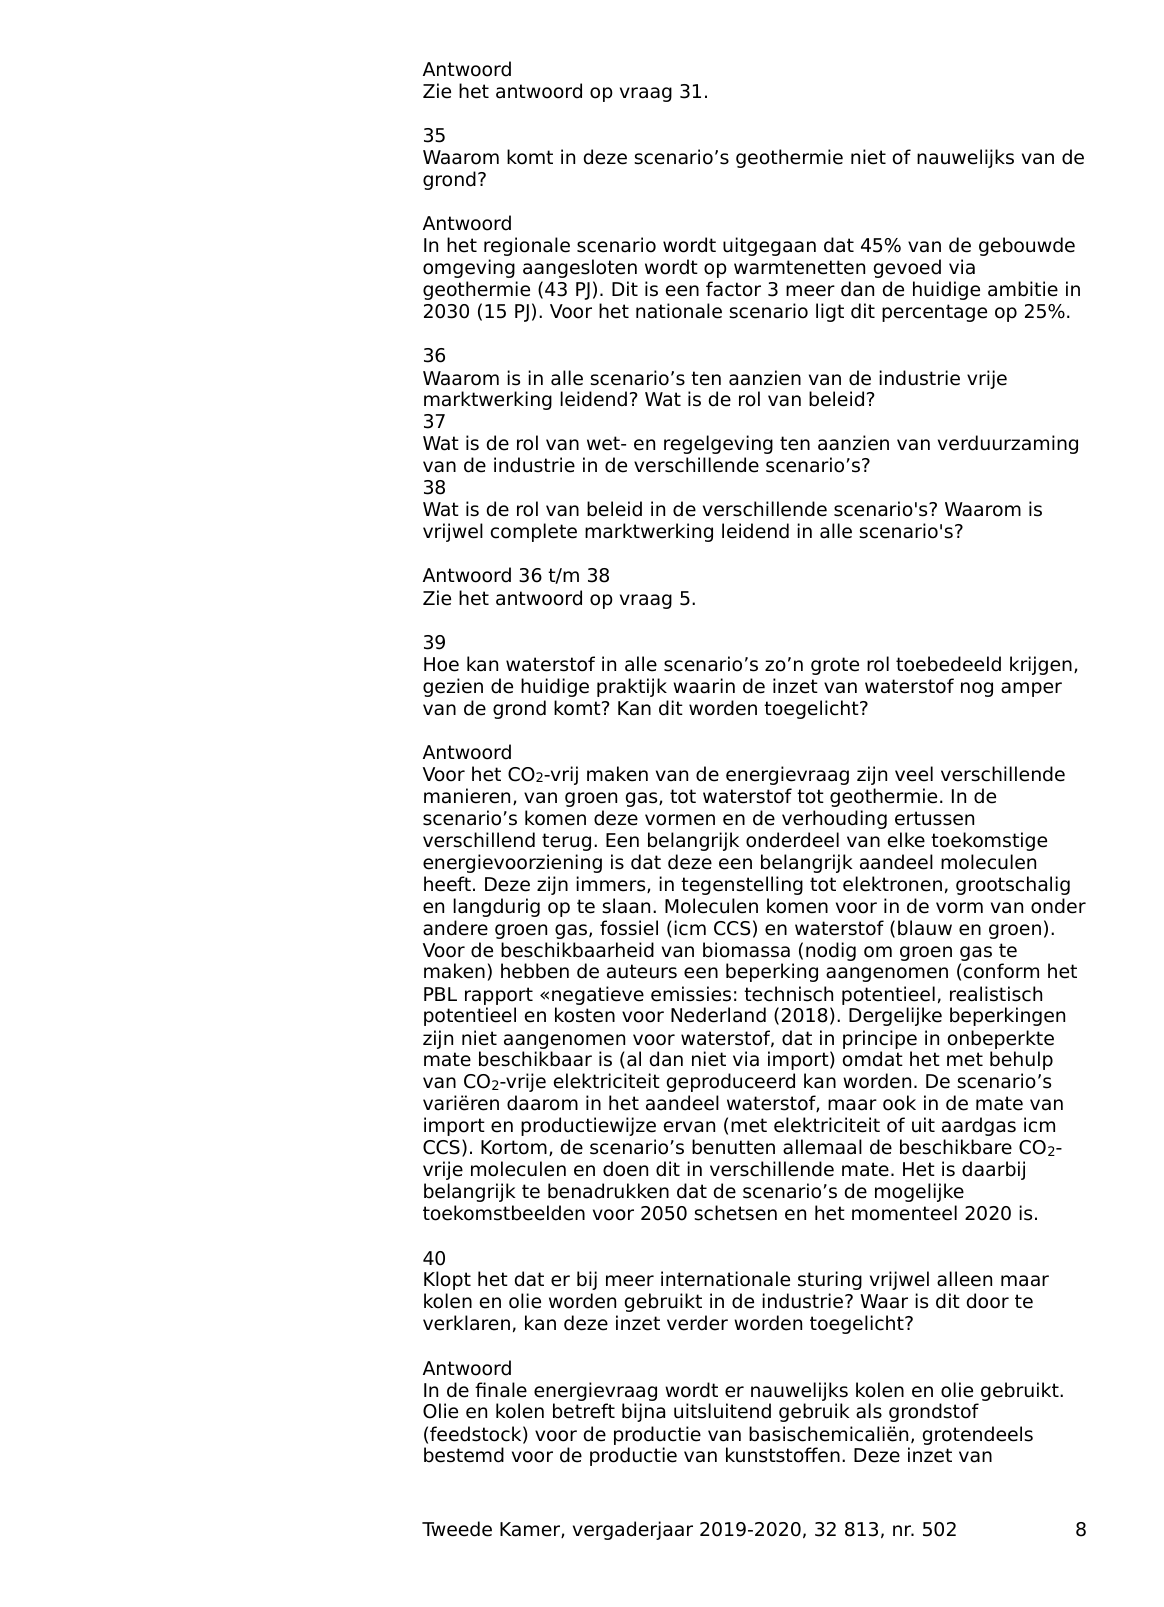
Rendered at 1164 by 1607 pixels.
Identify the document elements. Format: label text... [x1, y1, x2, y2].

text Klopt het dat er bij meer internationale sturing vrijwel alleen maar kolen en olie worden gebruikt in de industrie? Waar is dit door te verklaren, kan deze inzet verder worden toegelicht? [422, 1269, 1087, 1335]
text 37 [422, 411, 1087, 433]
text Zie het antwoord op vraag 31. [422, 81, 1087, 103]
text Wat is de rol van beleid in de verschillende scenario's? Waarom is vrijwel complete marktwerking leidend in alle scenario's? [422, 499, 1087, 543]
text 36 [422, 345, 1087, 367]
text Antwoord [422, 59, 1087, 81]
text In de finale energievraag wordt er nauwelijks kolen en olie gebruikt. Olie en kolen betreft bijna uitsluitend gebruik als grondstof (feedstock) voor de productie van basischemicaliën, grotendeels bestemd voor de productie van kunststoffen. Deze inzet van [422, 1379, 1087, 1467]
text Wat is de rol van wet- en regelgeving ten aanzien van verduurzaming van de industrie in de verschillende scenario’s? [422, 433, 1087, 477]
text 35 [422, 125, 1087, 147]
text 38 [422, 477, 1087, 499]
text Antwoord [422, 213, 1087, 235]
text Antwoord [422, 742, 1087, 764]
text 40 [422, 1247, 1087, 1269]
text Waarom is in alle scenario’s ten aanzien van de industrie vrije marktwerking leidend? Wat is de rol van beleid? [422, 367, 1087, 411]
text Voor het CO2-vrij maken van de energievraag zijn veel verschillende manieren, van groen gas, tot waterstof tot geothermie. In de scenario’s komen deze vormen en de verhouding ertussen verschillend terug. Een belangrijk onderdeel van elke toekomstige energievoorziening is dat deze een belangrijk aandeel moleculen heeft. Deze zijn immers, in tegenstelling tot elektronen, grootschalig en langdurig op te slaan. Moleculen komen voor in de vorm van onder andere groen gas, fossiel (icm CCS) en waterstof (blauw en groen). Voor de beschikbaarheid van biomassa (nodig om groen gas te maken) hebben de auteurs een beperking aangenomen (conform het PBL rapport «negatieve emissies: technisch potentieel, realistisch potentieel en kosten voor Nederland (2018). Dergelijke beperkingen zijn niet aangenomen voor waterstof, dat in principe in onbeperkte mate beschikbaar is (al dan niet via import) omdat het met behulp van CO2-vrije elektriciteit geproduceerd kan worden. De scenario’s variëren daarom in het aandeel waterstof, maar ook in de mate van import en productiewijze ervan (met elektriciteit of uit aardgas icm CCS). Kortom, de scenario’s benutten allemaal de beschikbare CO2-vrije moleculen en doen dit in verschillende mate. Het is daarbij belangrijk te benadrukken dat de scenario’s de mogelijke toekomstbeelden voor 2050 schetsen en het momenteel 2020 is. [422, 764, 1087, 1225]
text Antwoord [422, 1357, 1087, 1379]
text In het regionale scenario wordt uitgegaan dat 45% van de gebouwde omgeving aangesloten wordt op warmtenetten gevoed via geothermie (43 PJ). Dit is een factor 3 meer dan de huidige ambitie in 2030 (15 PJ). Voor het nationale scenario ligt dit percentage op 25%. [422, 235, 1087, 323]
text 39 [422, 632, 1087, 653]
text Waarom komt in deze scenario’s geothermie niet of nauwelijks van de grond? [422, 147, 1087, 191]
text Hoe kan waterstof in alle scenario’s zo’n grote rol toebedeeld krijgen, gezien de huidige praktijk waarin de inzet van waterstof nog amper van de grond komt? Kan dit worden toegelicht? [422, 653, 1087, 719]
text Antwoord 36 t/m 38 [422, 565, 1087, 587]
text Zie het antwoord op vraag 5. [422, 587, 1087, 609]
